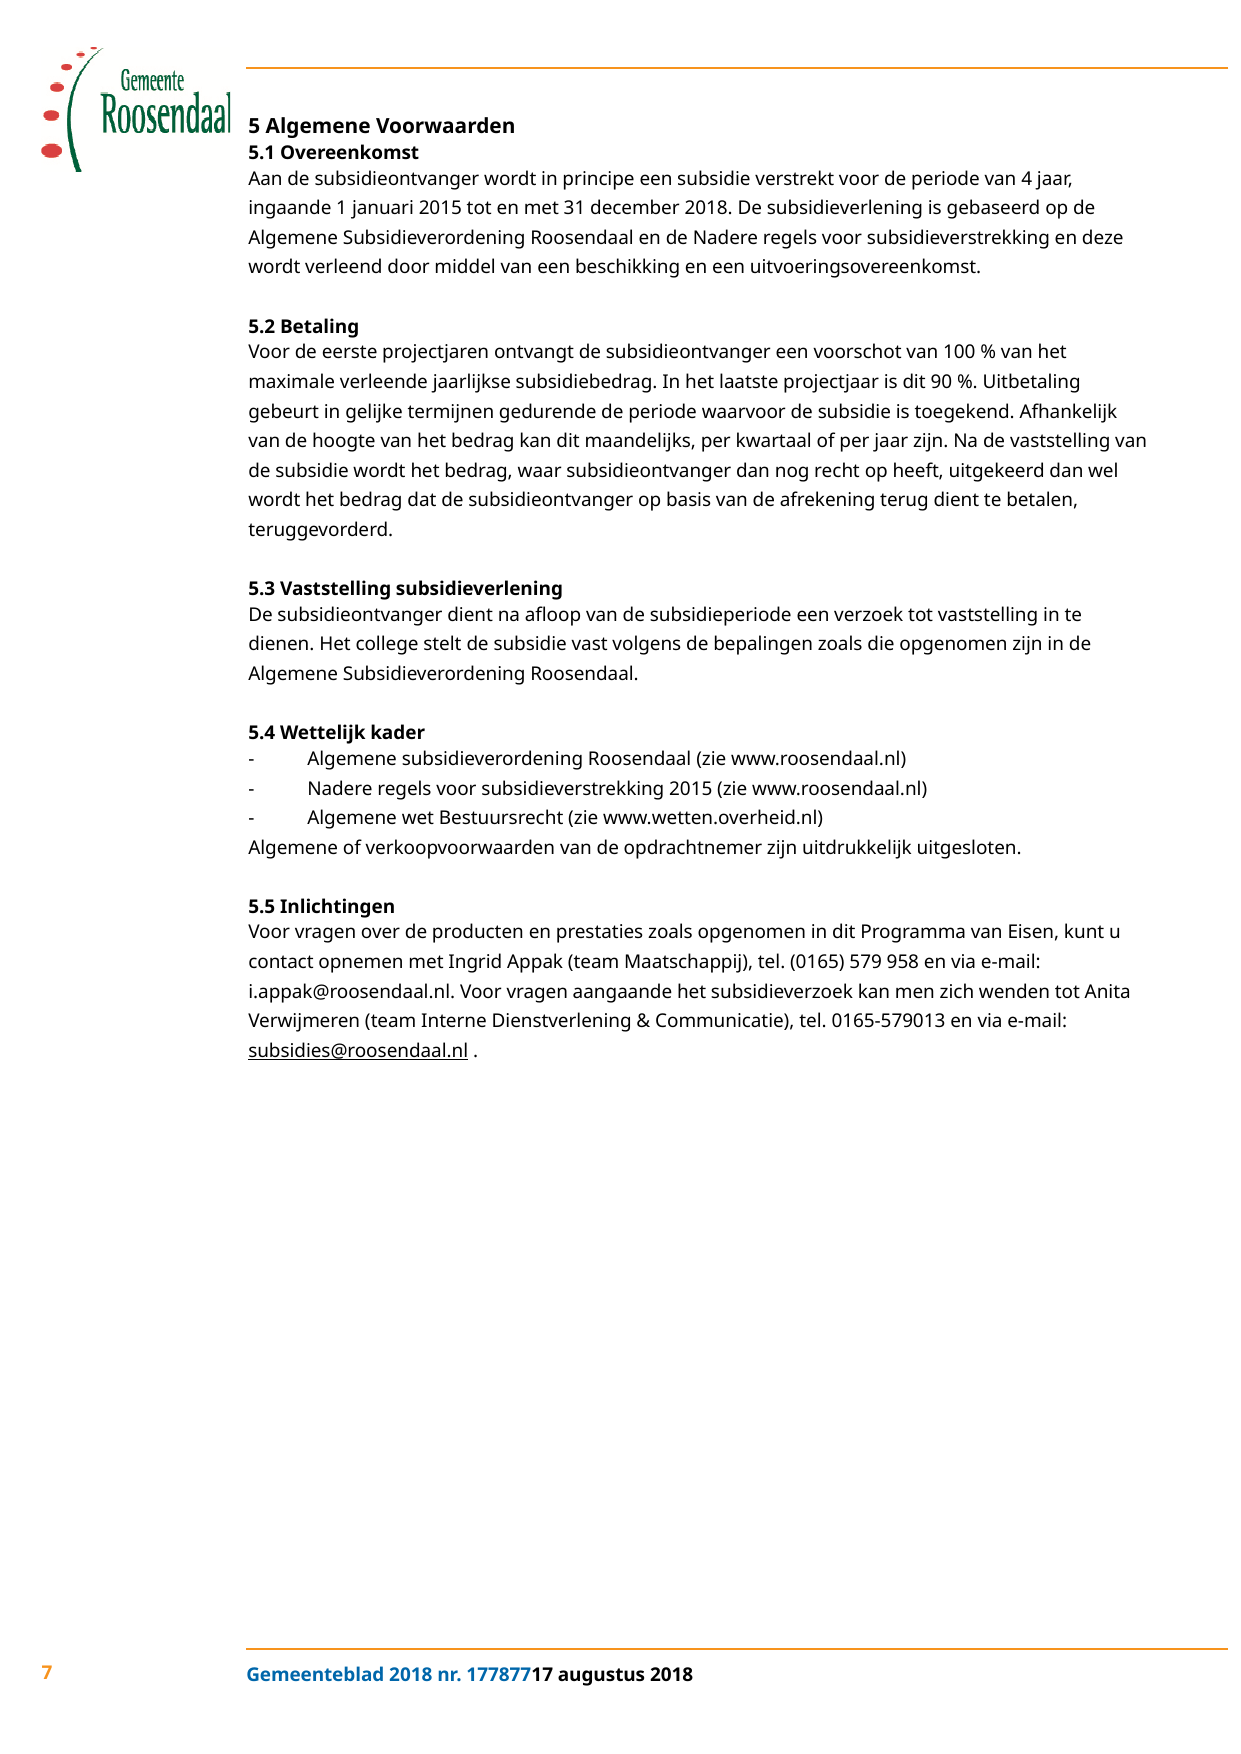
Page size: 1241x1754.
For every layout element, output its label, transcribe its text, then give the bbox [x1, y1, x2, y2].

picture [41, 47, 231, 172]
list Algemene subsidieverordening Roosendaal (zie www.roosendaal.nl) [248, 745, 1152, 771]
text Voor de eerste projectjaren ontvangt de subsidieontvanger een voorschot van 100 % van het maximale verleende jaarlijkse subsidiebedrag. In het laatste projectjaar is dit 90 %. Uitbetaling gebeurt in gelijke termijnen gedurende de periode waarvoor de subsidie is toegekend. Afhankelijk van de hoogte van het bedrag kan dit maandelijks, per kwartaal of per jaar zijn. Na de vaststelling van de subsidie wordt het bedrag, waar subsidieontvanger dan nog recht op heeft, uitgekeerd dan wel wordt het bedrag dat de subsidieontvanger op basis van de afrekening terug dient te betalen, teruggevorderd. [248, 339, 1152, 542]
text 5.3 Vaststelling subsidieverlening [248, 575, 1152, 601]
text 5.5 Inlichtingen [248, 893, 1152, 919]
text De subsidieontvanger dient na afloop van de subsidieperiode een verzoek tot vaststelling in te dienen. Het college stelt de subsidie vast volgens de bepalingen zoals die opgenomen zijn in de Algemene Subsidieverordening Roosendaal. [248, 601, 1152, 686]
text 5 Algemene Voorwaarden [248, 111, 1152, 139]
text 5.4 Wettelijk kader [248, 719, 1152, 745]
list Algemene wet Bestuursrecht (zie www.wetten.overheid.nl) [248, 804, 1152, 830]
text 5.1 Overeenkomst [248, 139, 1152, 165]
text Voor vragen over de producten en prestaties zoals opgenomen in dit Programma van Eisen, kunt u contact opnemen met Ingrid Appak (team Maatschappij), tel. (0165) 579 958 en via e-mail: i.appak@roosendaal.nl. Voor vragen aangaande het subsidieverzoek kan men zich wenden tot Anita Verwijmeren (team Interne Dienstverlening & Communicatie), tel. 0165-579013 en via e-mail: subsidies@roosendaal.nl . [248, 919, 1152, 1063]
text Algemene of verkoopvoorwaarden van de opdrachtnemer zijn uitdrukkelijk uitgesloten. [248, 834, 1152, 859]
text Aan de subsidieontvanger wordt in principe een subsidie verstrekt voor de periode van 4 jaar, ingaande 1 januari 2015 tot en met 31 december 2018. De subsidieverlening is gebaseerd op de Algemene Subsidieverordening Roosendaal en de Nadere regels voor subsidieverstrekking en deze wordt verleend door middel van een beschikking en een uitvoeringsovereenkomst. [248, 165, 1152, 279]
text 5.2 Betaling [248, 313, 1152, 339]
list Nadere regels voor subsidieverstrekking 2015 (zie www.roosendaal.nl) [248, 775, 1152, 800]
